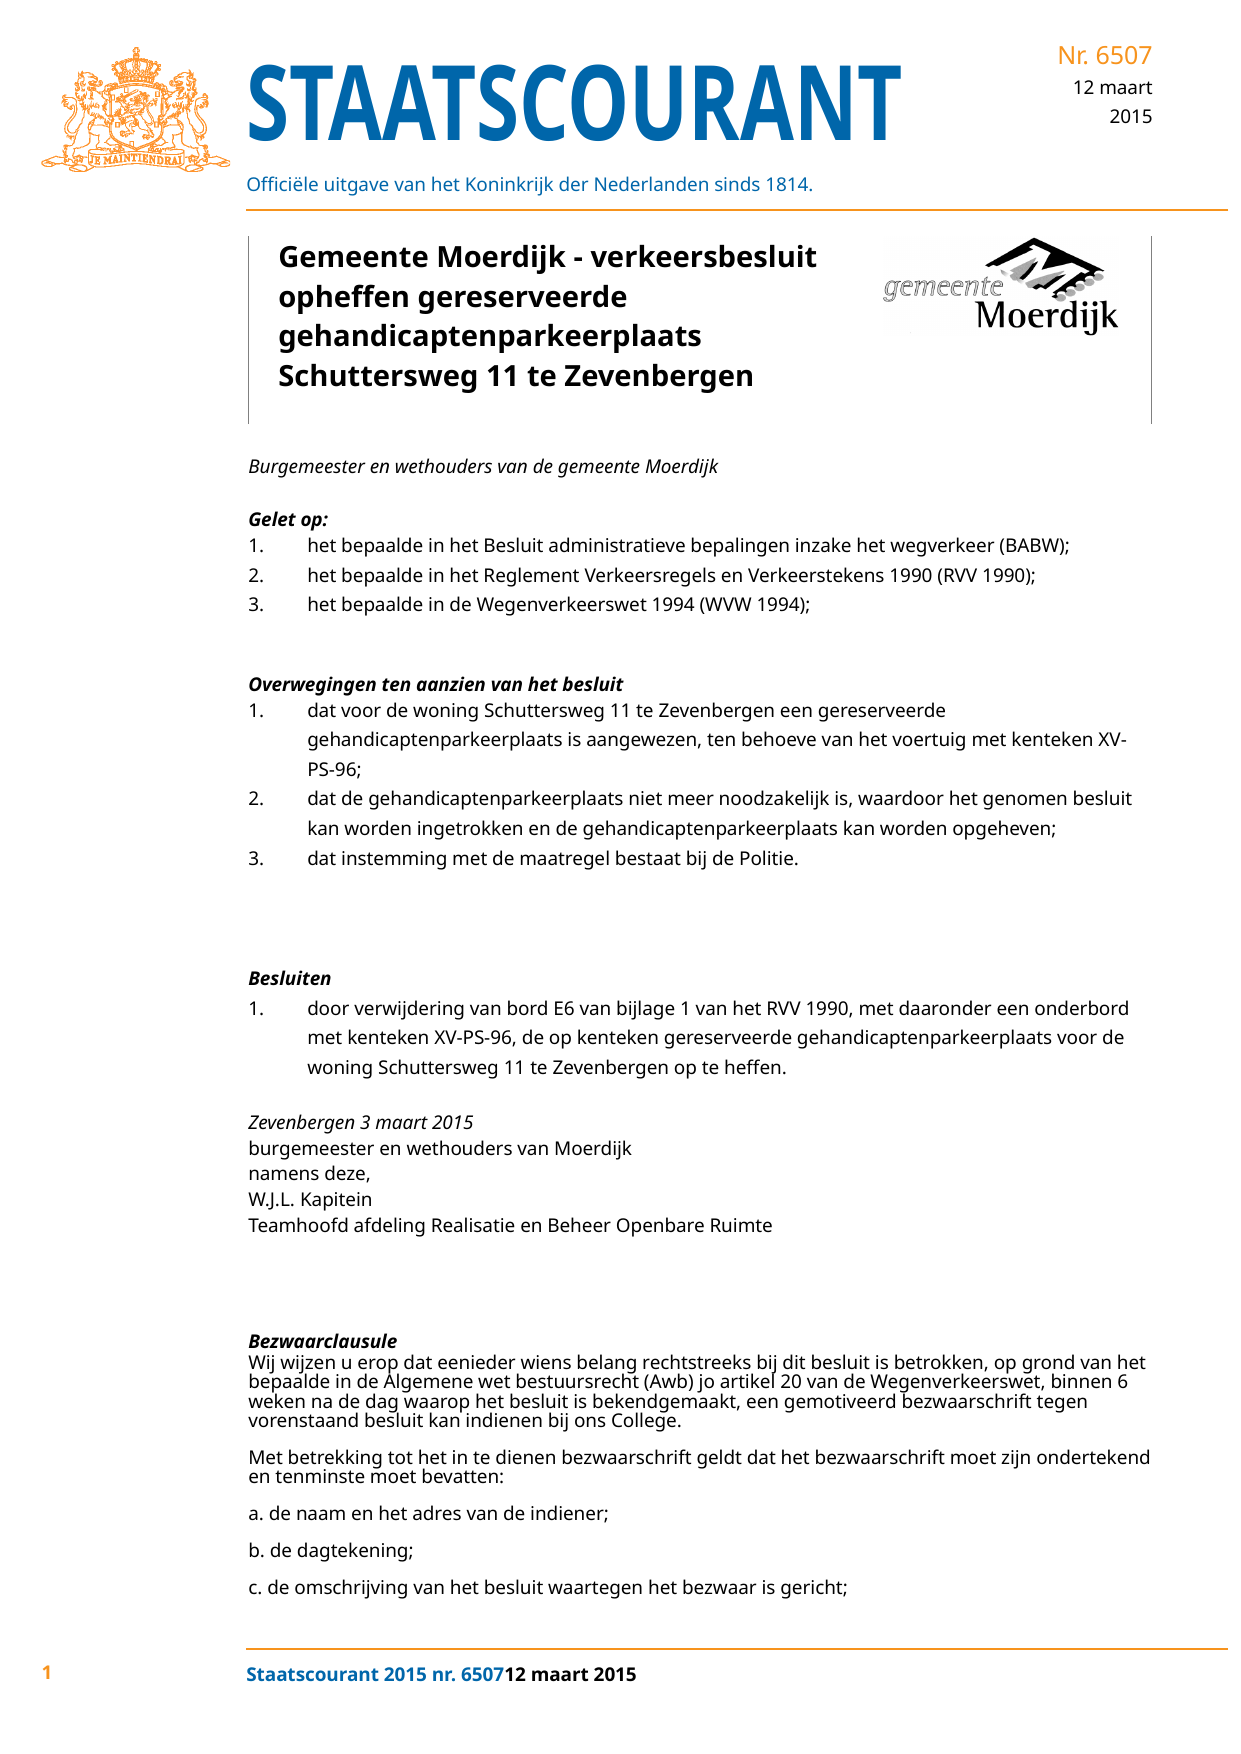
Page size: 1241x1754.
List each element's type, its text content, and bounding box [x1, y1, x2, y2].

text Wij wijzen u erop dat eenieder wiens belang rechtstreeks bij dit besluit is betrokken, op grond van het bepaalde in de Algemene wet bestuursrecht (Awb) jo artikel 20 van de Wegenverkeerswet, binnen 6 weken na de dag waarop het besluit is bekendgemaakt, een gemotiveerd bezwaarschrift tegen vorenstaand besluit kan indienen bij ons College. [248, 1354, 1152, 1431]
table_header [850, 236, 1151, 424]
text Overwegingen ten aanzien van het besluit [248, 671, 1152, 697]
table_header Gemeente Moerdijk - verkeersbesluit opheffen gereserveerde gehandicaptenparkeerplaats Schuttersweg 11 te Zevenbergen [249, 236, 850, 424]
list door verwijdering van bord E6 van bijlage 1 van het RVV 1990, met daaronder een onderbord met kenteken XV-PS-96, de op kenteken gereserveerde gehandicaptenparkeerplaats voor de woning Schuttersweg 11 te Zevenbergen op te heffen. [248, 995, 1152, 1079]
text Bezwaarclausule [248, 1328, 1152, 1354]
picture [882, 236, 1119, 336]
text namens deze, [248, 1161, 1152, 1186]
text Burgemeester en wethouders van de gemeente Moerdijk [248, 454, 1152, 479]
list dat instemming met de maatregel bestaat bij de Politie. [248, 845, 1152, 871]
list het bepaalde in de Wegenverkeerswet 1994 (WVW 1994); [248, 591, 1152, 617]
text a. de naam en het adres van de indiener; [248, 1505, 1152, 1524]
picture [41, 47, 231, 172]
text Teamhoofd afdeling Realisatie en Beheer Openbare Ruimte [248, 1212, 1152, 1238]
text burgemeester en wethouders van Moerdijk [248, 1135, 1152, 1161]
list dat de gehandicaptenparkeerplaats niet meer noodzakelijk is, waardoor het genomen besluit kan worden ingetrokken en de gehandicaptenparkeerplaats kan worden opgeheven; [248, 786, 1152, 841]
text Besluiten [248, 965, 1152, 991]
text Met betrekking tot het in te dienen bezwaarschrift geldt dat het bezwaarschrift moet zijn ondertekend en tenminste moet bevatten: [248, 1449, 1152, 1488]
text Gelet op: [248, 506, 1152, 532]
text c. de omschrijving van het besluit waartegen het bezwaar is gericht; [248, 1579, 1152, 1598]
list het bepaalde in het Besluit administratieve bepalingen inzake het wegverkeer (BABW); [248, 532, 1152, 558]
text W.J.L. Kapitein [248, 1186, 1152, 1212]
list dat voor de woning Schuttersweg 11 te Zevenbergen een gereserveerde gehandicaptenparkeerplaats is aangewezen, ten behoeve van het voertuig met kenteken XV-PS-96; [248, 697, 1152, 782]
text Zevenbergen 3 maart 2015 [248, 1109, 1152, 1135]
list het bepaalde in het Reglement Verkeersregels en Verkeerstekens 1990 (RVV 1990); [248, 562, 1152, 587]
text b. de dagtekening; [248, 1542, 1152, 1562]
